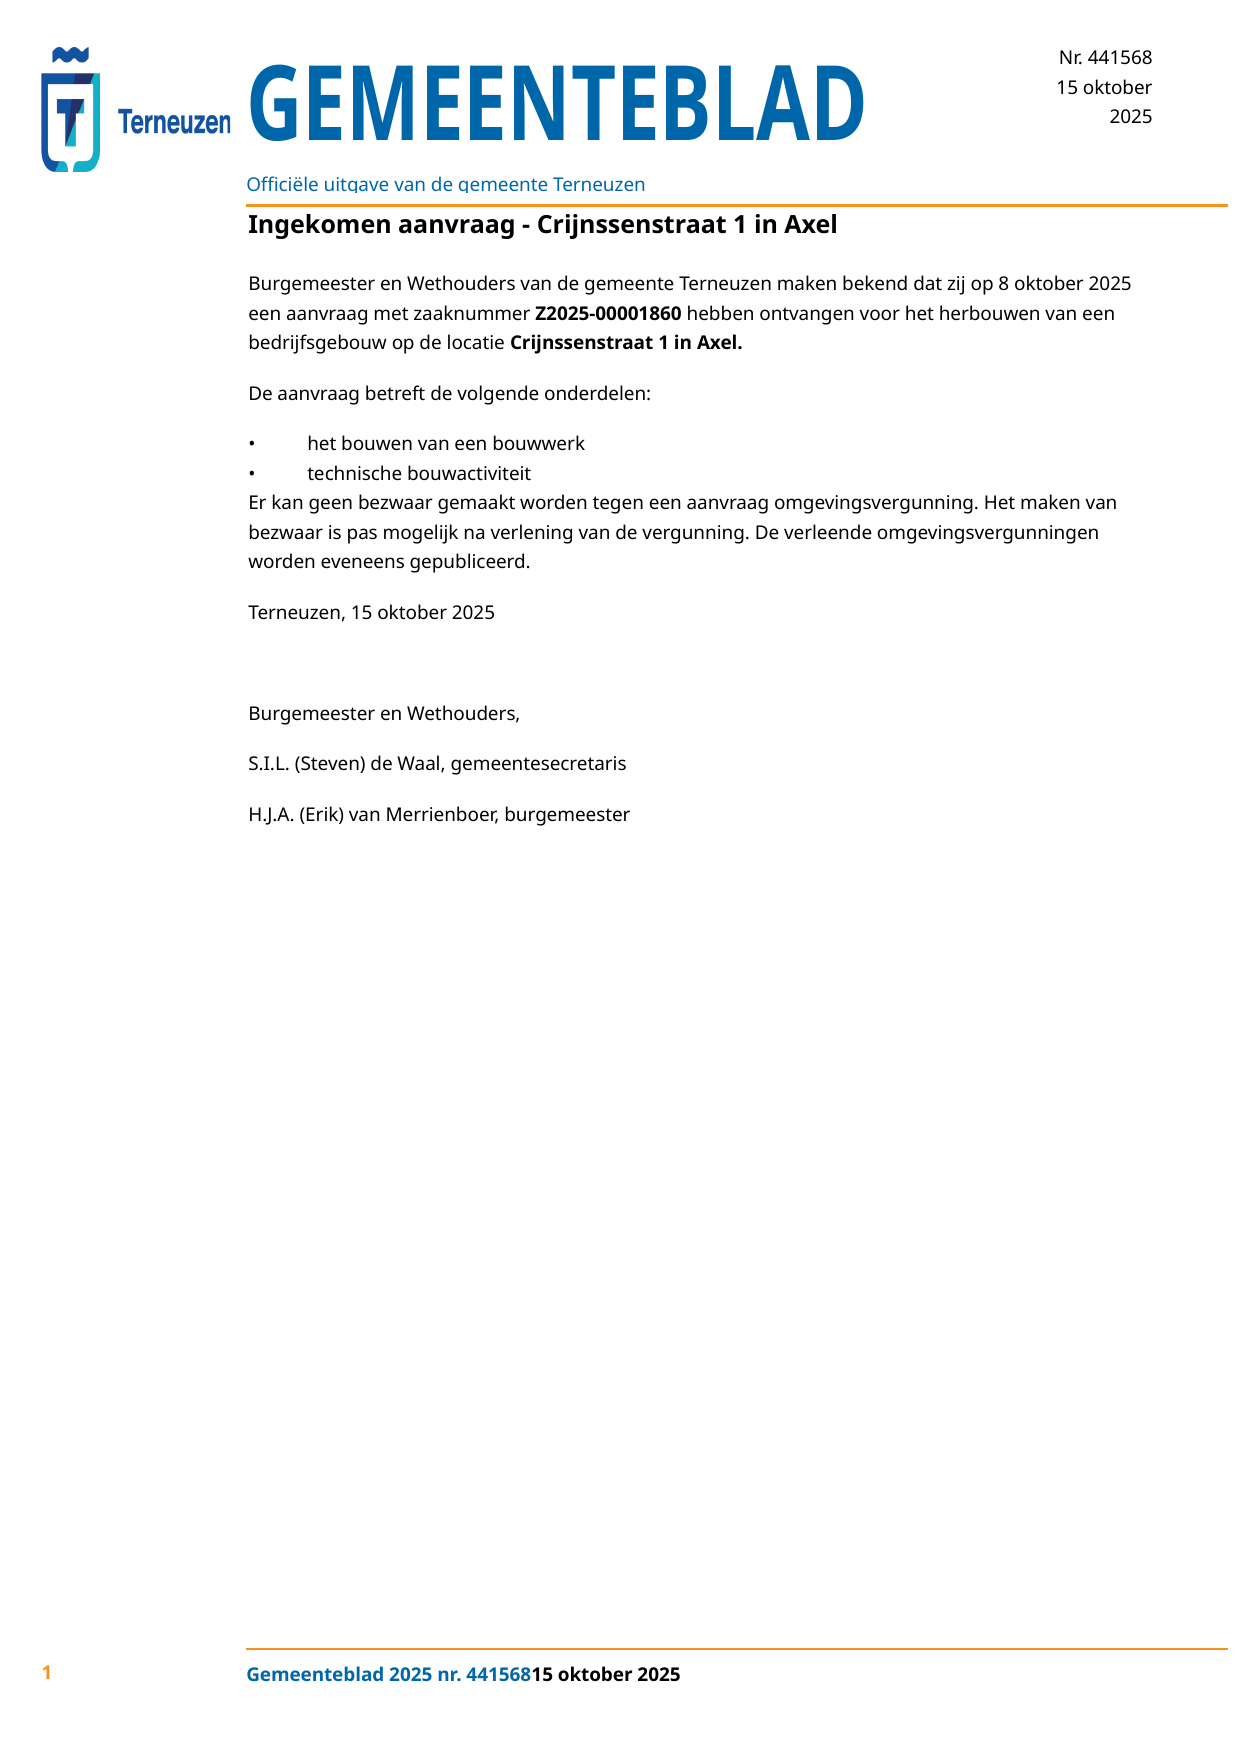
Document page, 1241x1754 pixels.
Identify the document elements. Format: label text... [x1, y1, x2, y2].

picture [41, 47, 231, 172]
text Terneuzen, 15 oktober 2025 [248, 599, 1152, 625]
list technische bouwactiviteit [248, 460, 1152, 486]
text S.I.L. (Steven) de Waal, gemeentesecretaris [248, 750, 1152, 776]
text Er kan geen bezwaar gemaakt worden tegen een aanvraag omgevingsvergunning. Het maken van bezwaar is pas mogelijk na verlening van de vergunning. De verleende omgevingsvergunningen worden eveneens gepubliceerd. [248, 489, 1152, 574]
text Burgemeester en Wethouders van de gemeente Terneuzen maken bekend dat zij op 8 oktober 2025 een aanvraag met zaaknummer Z2025-00001860 hebben ontvangen voor het herbouwen van een bedrijfsgebouw op de locatie Crijnssenstraat 1 in Axel. [248, 270, 1152, 355]
text Burgemeester en Wethouders, [248, 700, 1152, 726]
text De aanvraag betreft de volgende onderdelen: [248, 380, 1152, 406]
text H.J.A. (Erik) van Merrienboer, burgemeester [248, 801, 1152, 826]
text Ingekomen aanvraag - Crijnssenstraat 1 in Axel [248, 207, 1152, 241]
list het bouwen van een bouwwerk [248, 430, 1152, 456]
